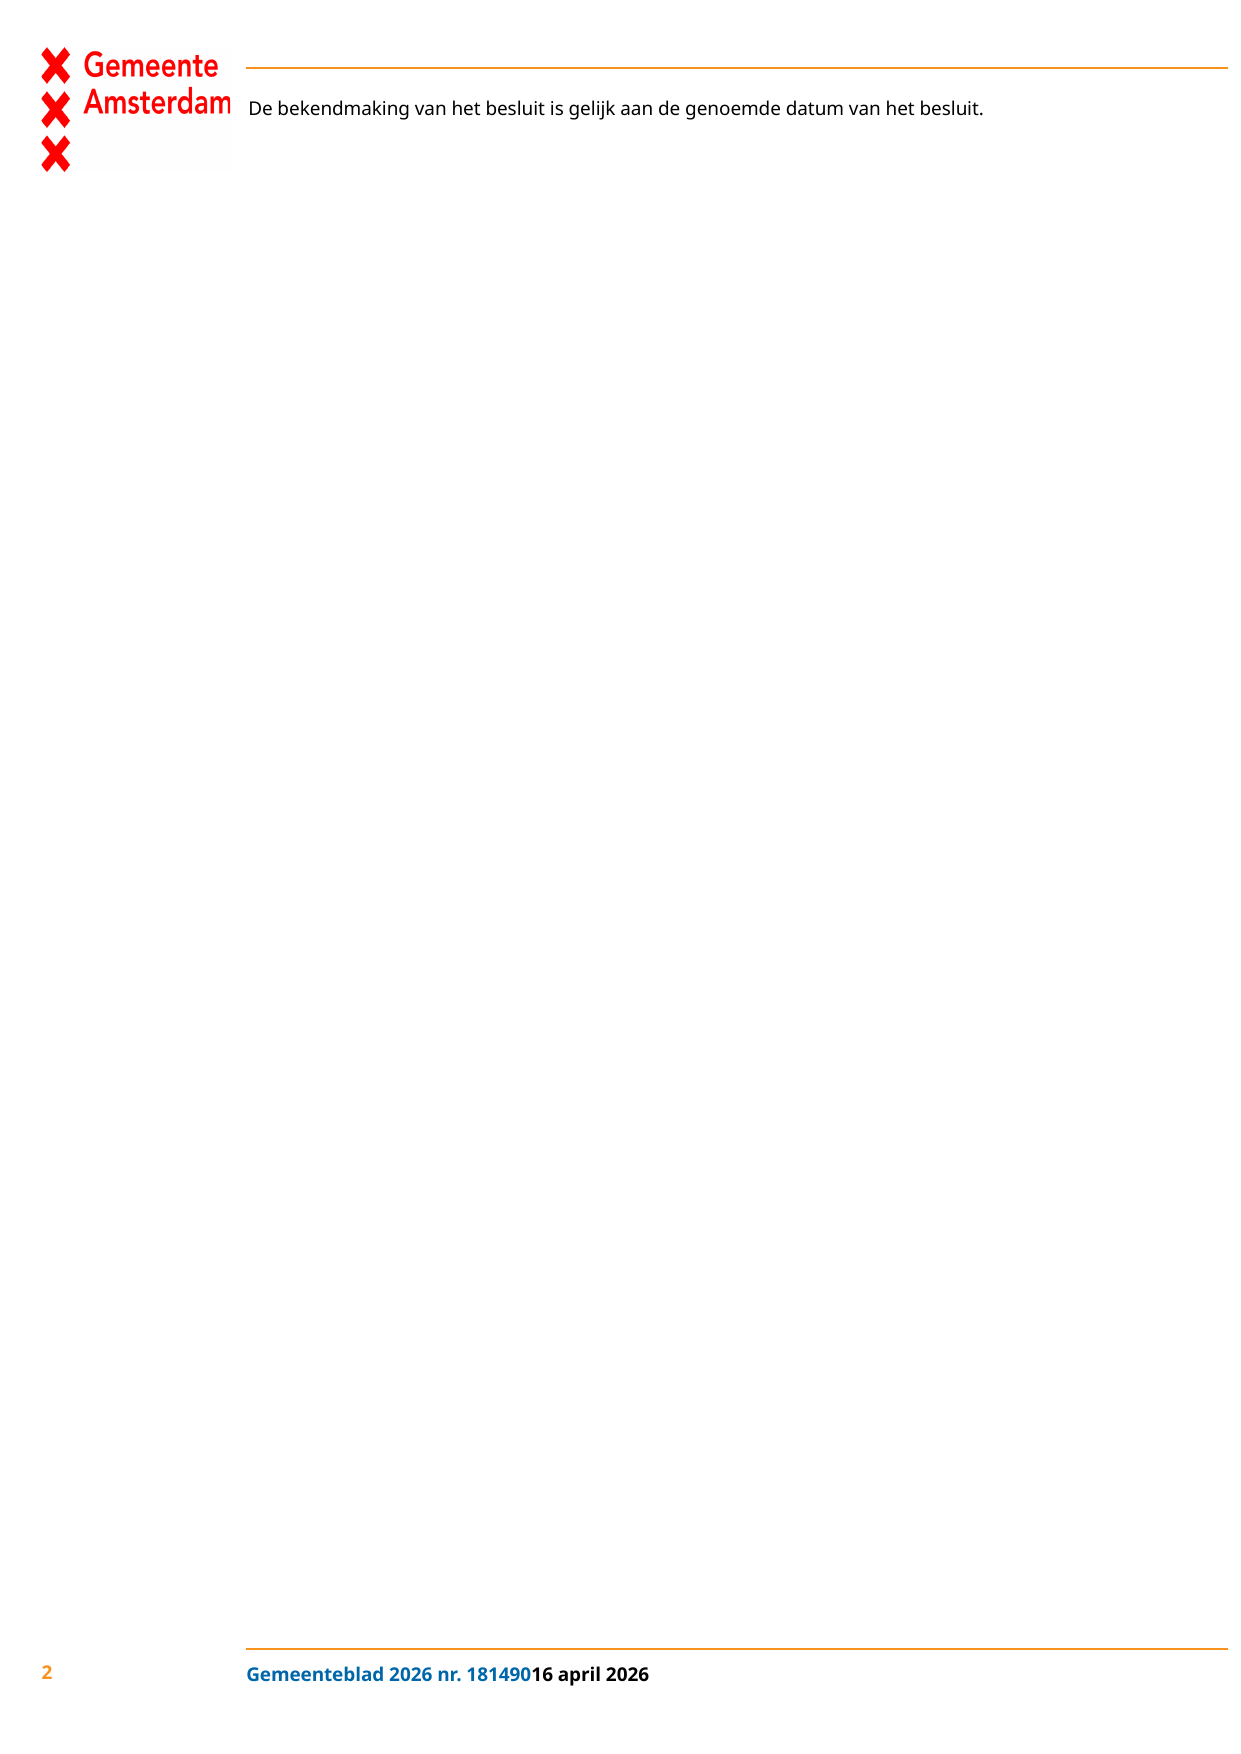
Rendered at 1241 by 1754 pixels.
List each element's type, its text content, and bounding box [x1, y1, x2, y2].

picture [41, 47, 231, 172]
text De bekendmaking van het besluit is gelijk aan de genoemde datum van het besluit. [248, 95, 1152, 121]
